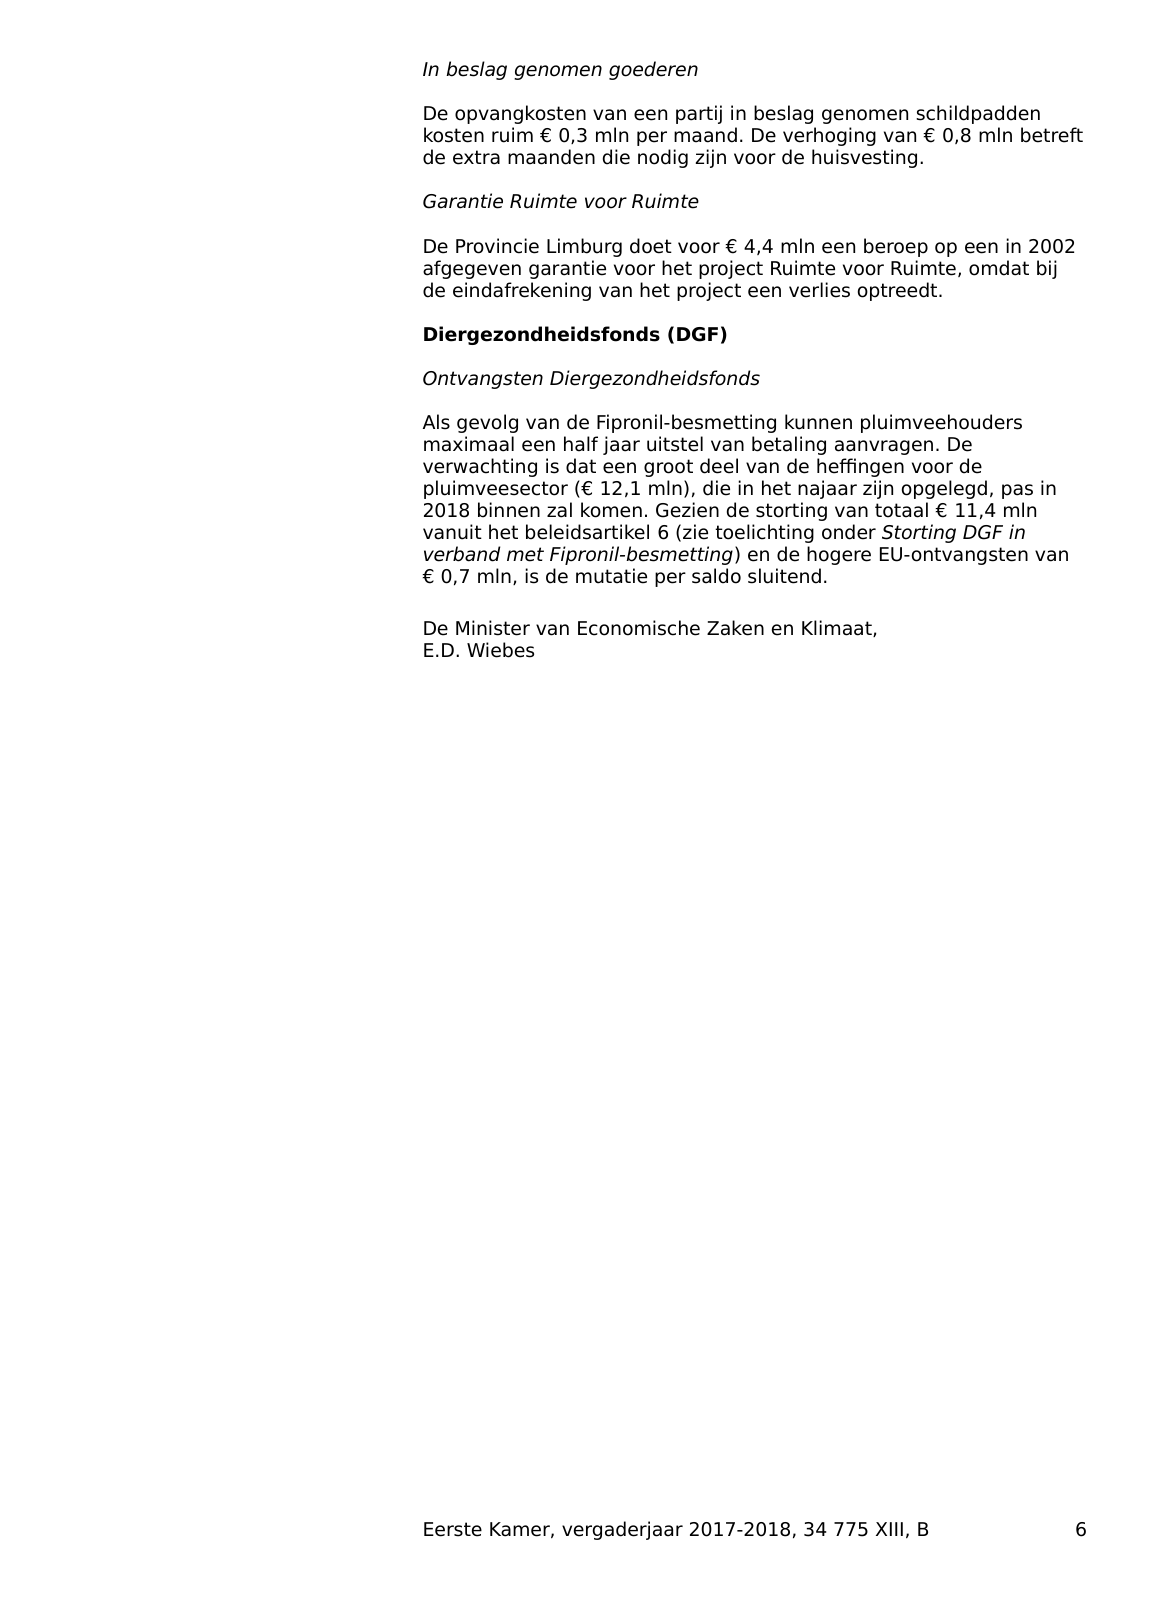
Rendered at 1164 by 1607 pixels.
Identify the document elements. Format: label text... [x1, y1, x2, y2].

text De Provincie Limburg doet voor € 4,4 mln een beroep op een in 2002 afgegeven garantie voor het project Ruimte voor Ruimte, omdat bij de eindafrekening van het project een verlies optreedt. [422, 236, 1087, 301]
subtitle Diergezondheidsfonds (DGF) [422, 324, 1087, 346]
text De opvangkosten van een partij in beslag genomen schildpadden kosten ruim € 0,3 mln per maand. De verhoging van € 0,8 mln betreft de extra maanden die nodig zijn voor de huisvesting. [422, 103, 1087, 169]
subtitle Ontvangsten Diergezondheidsfonds [422, 368, 1087, 390]
subtitle In beslag genomen goederen [422, 59, 1087, 81]
subtitle Garantie Ruimte voor Ruimte [422, 191, 1087, 213]
text Als gevolg van de Fipronil-besmetting kunnen pluimveehouders maximaal een half jaar uitstel van betaling aanvragen. De verwachting is dat een groot deel van de heffingen voor de pluimveesector (€ 12,1 mln), die in het najaar zijn opgelegd, pas in 2018 binnen zal komen. Gezien de storting van totaal € 11,4 mln vanuit het beleidsartikel 6 (zie toelichting onder Storting DGF in verband met Fipronil-besmetting) en de hogere EU-ontvangsten van € 0,7 mln, is de mutatie per saldo sluitend. [422, 412, 1087, 588]
text De Minister van Economische Zaken en Klimaat, E.D. Wiebes [422, 618, 1087, 662]
